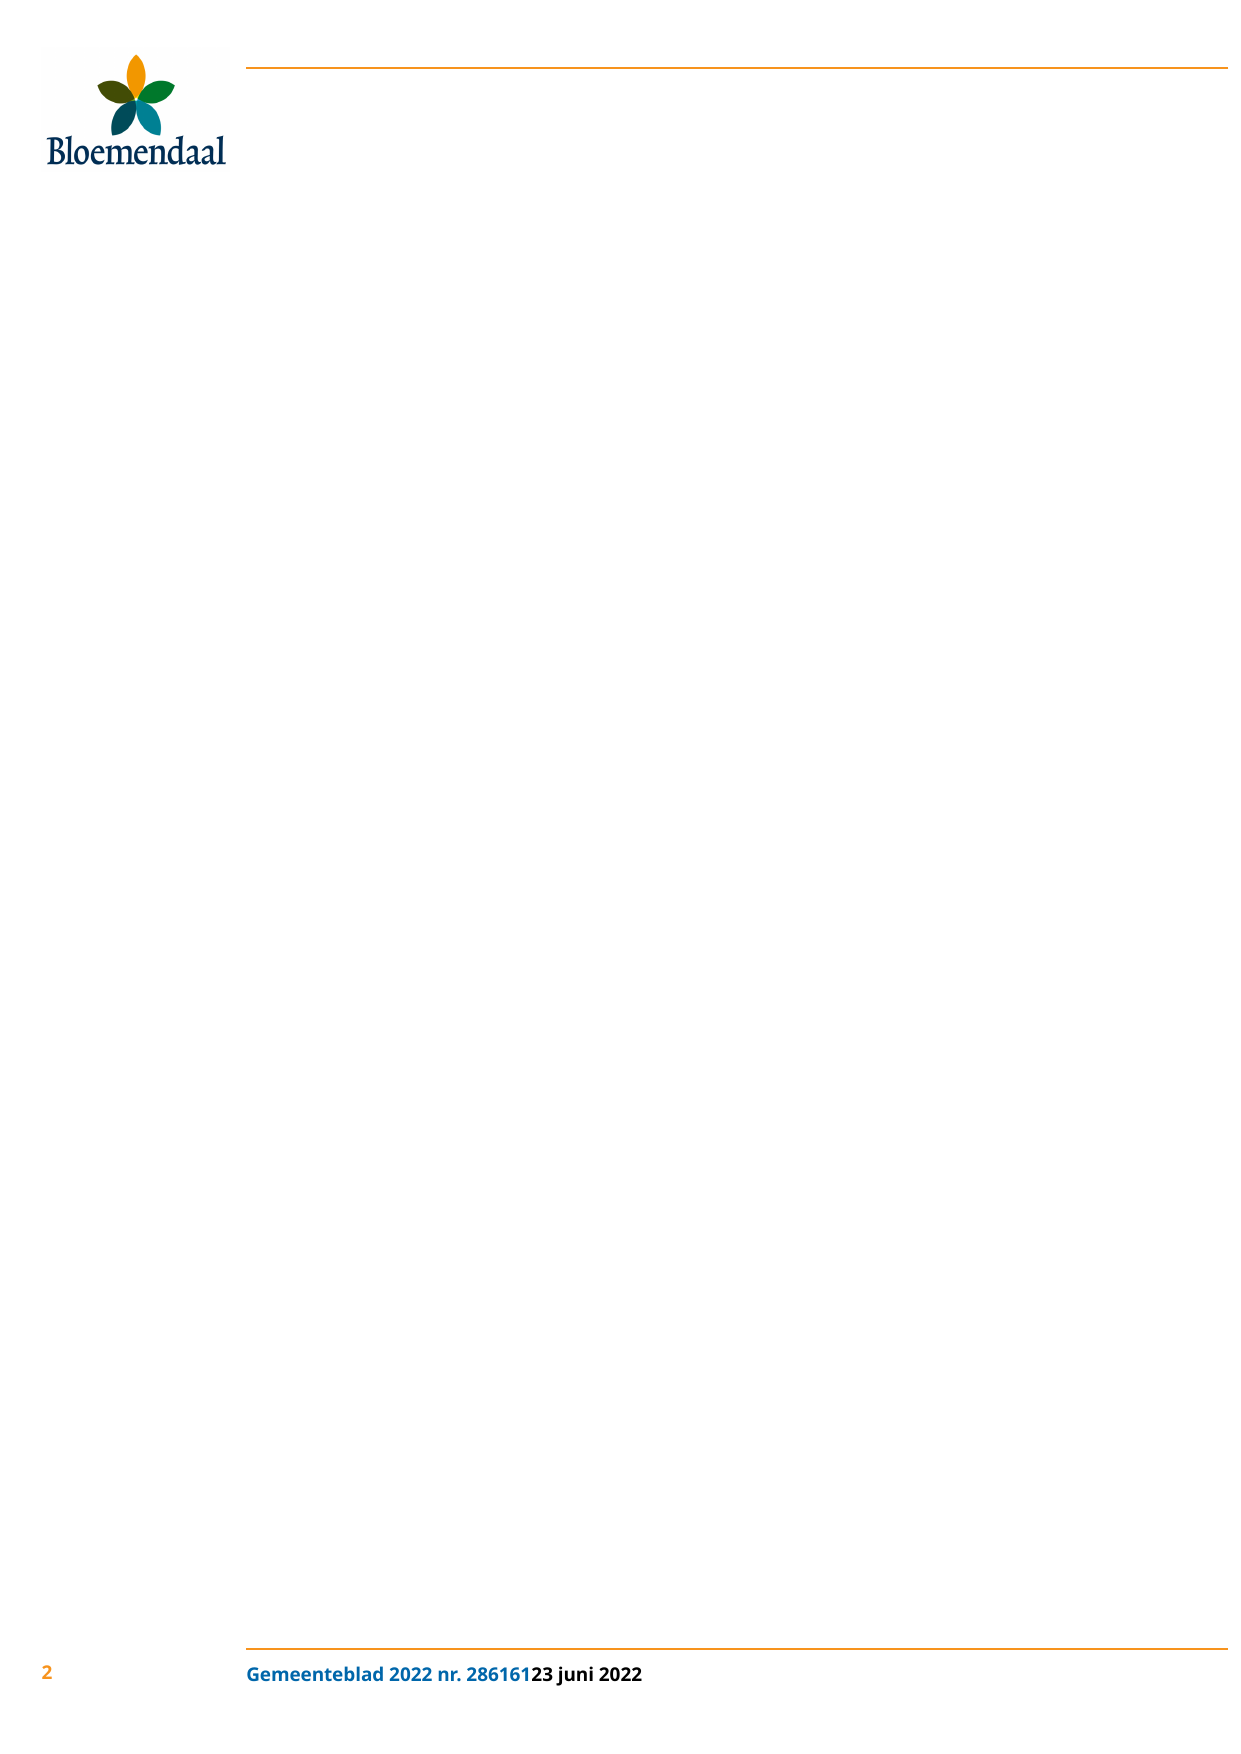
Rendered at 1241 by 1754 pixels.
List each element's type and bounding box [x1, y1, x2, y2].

picture [41, 47, 231, 172]
